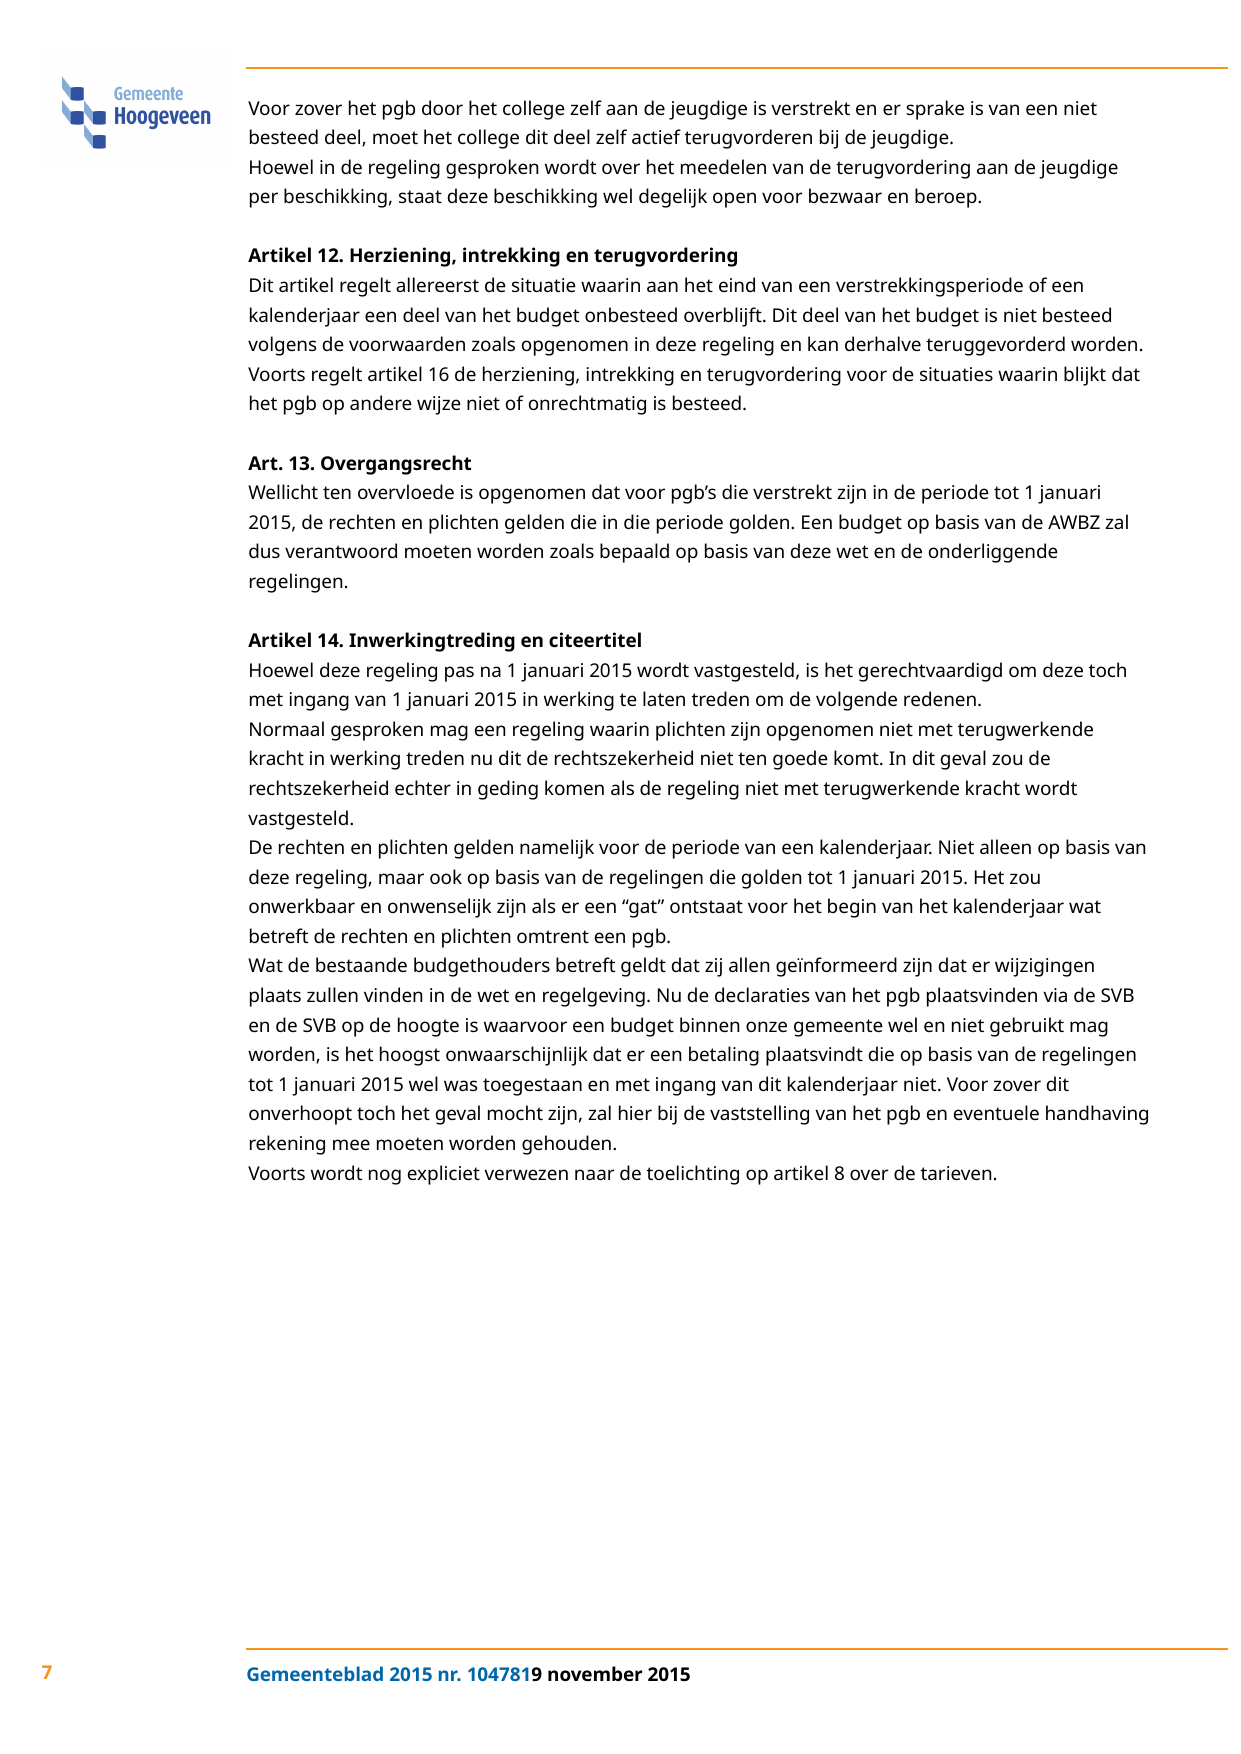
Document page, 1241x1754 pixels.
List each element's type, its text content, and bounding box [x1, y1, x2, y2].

text Normaal gesproken mag een regeling waarin plichten zijn opgenomen niet met terugwerkende kracht in werking treden nu dit de rechtszekerheid niet ten goede komt. In dit geval zou de rechtszekerheid echter in geding komen als de regeling niet met terugwerkende kracht wordt vastgesteld. [248, 716, 1152, 831]
text Wellicht ten overvloede is opgenomen dat voor pgb’s die verstrekt zijn in de periode tot 1 januari 2015, de rechten en plichten gelden die in die periode golden. Een budget op basis van de AWBZ zal dus verantwoord moeten worden zoals bepaald op basis van deze wet en de onderliggende regelingen. [248, 479, 1152, 594]
text De rechten en plichten gelden namelijk voor de periode van een kalenderjaar. Niet alleen op basis van deze regeling, maar ook op basis van de regelingen die golden tot 1 januari 2015. Het zou onwerkbaar en onwenselijk zijn als er een “gat” ontstaat voor het begin van het kalenderjaar wat betreft de rechten en plichten omtrent een pgb. [248, 834, 1152, 949]
text Hoewel deze regeling pas na 1 januari 2015 wordt vastgesteld, is het gerechtvaardigd om deze toch met ingang van 1 januari 2015 in werking te laten treden om de volgende redenen. [248, 657, 1152, 712]
picture [41, 47, 231, 172]
text Art. 13. Overgangsrecht [248, 450, 1152, 476]
text Artikel 14. Inwerkingtreding en citeertitel [248, 627, 1152, 653]
text Dit artikel regelt allereerst de situatie waarin aan het eind van een verstrekkingsperiode of een kalenderjaar een deel van het budget onbesteed overblijft. Dit deel van het budget is niet besteed volgens de voorwaarden zoals opgenomen in deze regeling en kan derhalve teruggevorderd worden. [248, 272, 1152, 357]
text Voor zover het pgb door het college zelf aan de jeugdige is verstrekt en er sprake is van een niet besteed deel, moet het college dit deel zelf actief terugvorderen bij de jeugdige. [248, 95, 1152, 150]
text Voorts regelt artikel 16 de herziening, intrekking en terugvordering voor de situaties waarin blijkt dat het pgb op andere wijze niet of onrechtmatig is besteed. [248, 361, 1152, 416]
text Voorts wordt nog expliciet verwezen naar de toelichting op artikel 8 over de tarieven. [248, 1160, 1152, 1186]
text Hoewel in de regeling gesproken wordt over het meedelen van de terugvordering aan de jeugdige per beschikking, staat deze beschikking wel degelijk open voor bezwaar en beroep. [248, 154, 1152, 209]
text Artikel 12. Herziening, intrekking en terugvordering [248, 243, 1152, 268]
text Wat de bestaande budgethouders betreft geldt dat zij allen geïnformeerd zijn dat er wijzigingen plaats zullen vinden in de wet en regelgeving. Nu de declaraties van het pgb plaatsvinden via de SVB en de SVB op de hoogte is waarvoor een budget binnen onze gemeente wel en niet gebruikt mag worden, is het hoogst onwaarschijnlijk dat er een betaling plaatsvindt die op basis van de regelingen tot 1 januari 2015 wel was toegestaan en met ingang van dit kalenderjaar niet. Voor zover dit onverhoopt toch het geval mocht zijn, zal hier bij de vaststelling van het pgb en eventuele handhaving rekening mee moeten worden gehouden. [248, 953, 1152, 1156]
